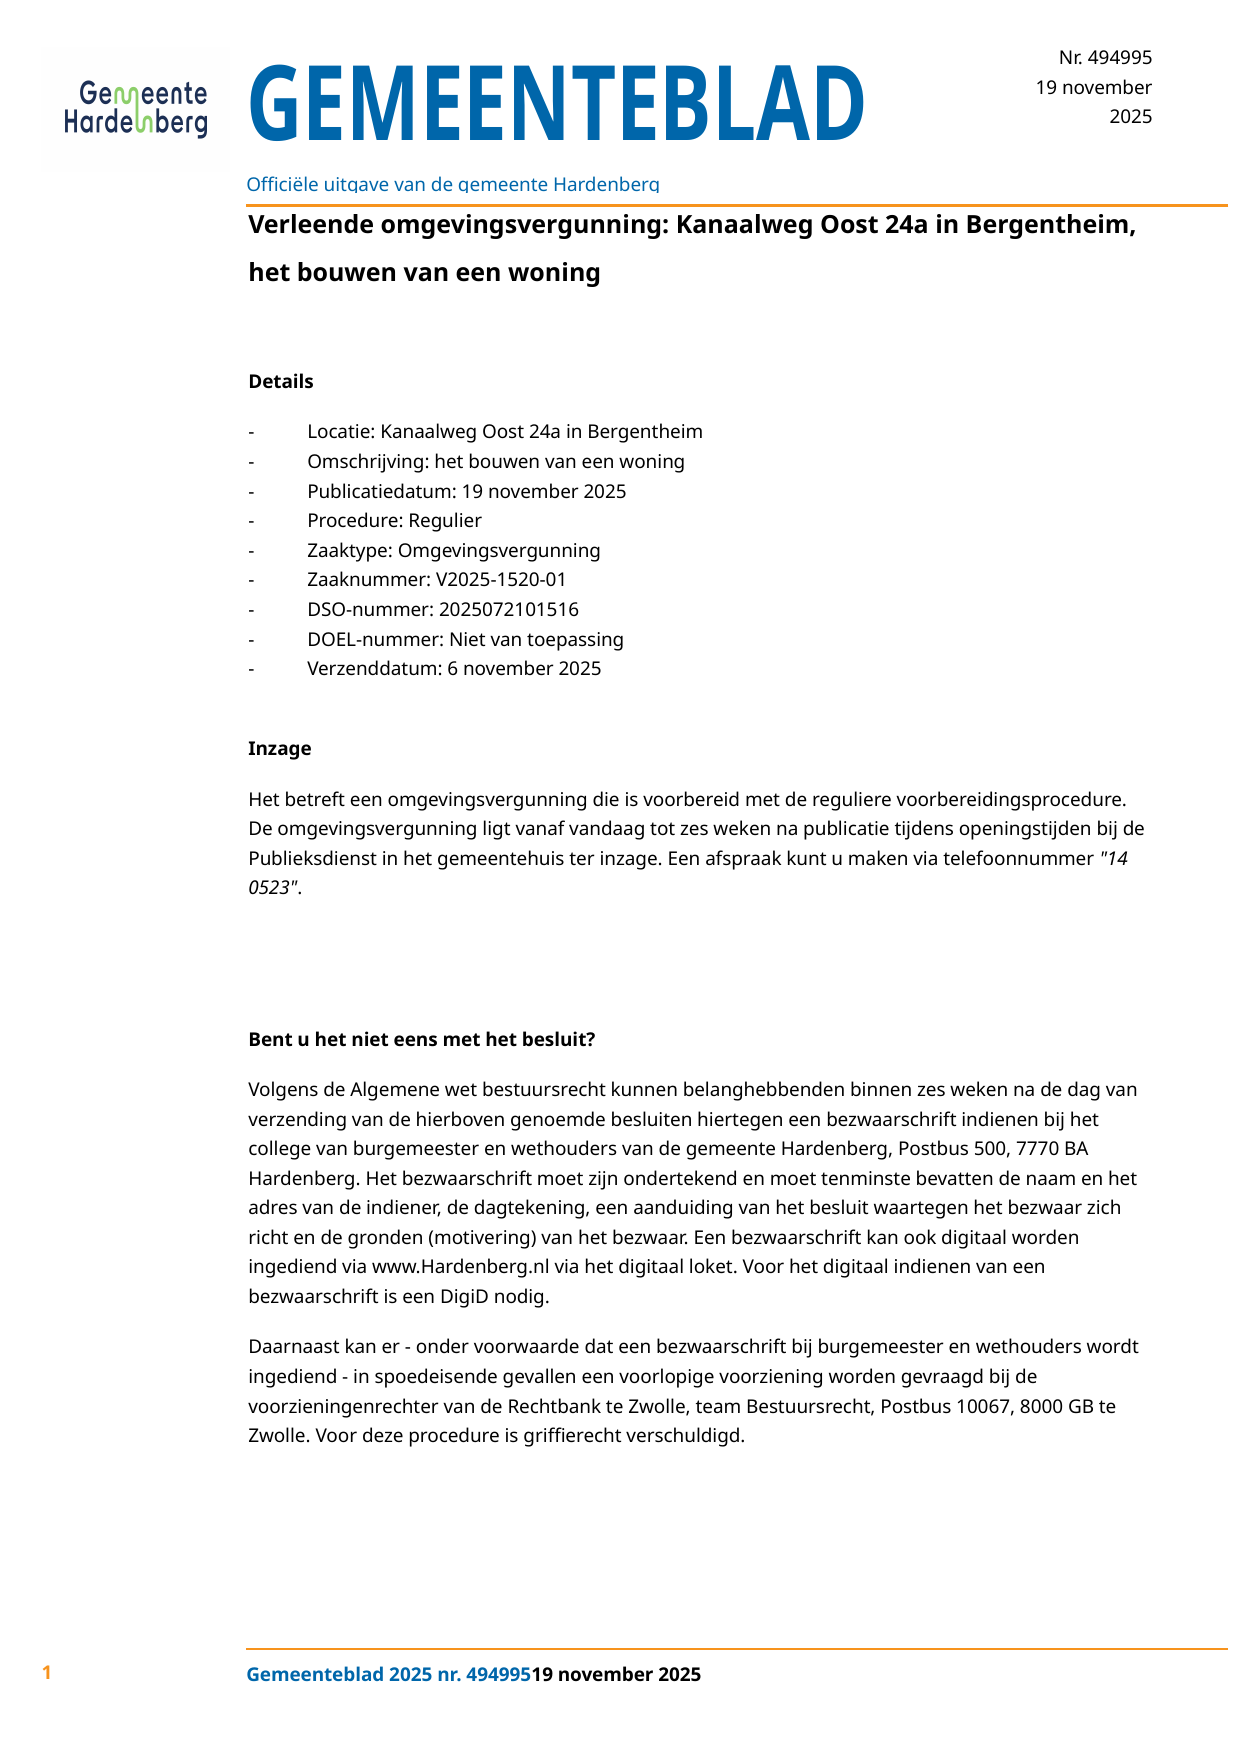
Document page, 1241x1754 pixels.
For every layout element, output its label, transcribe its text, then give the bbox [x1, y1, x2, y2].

text Volgens de Algemene wet bestuursrecht kunnen belanghebbenden binnen zes weken na de dag van verzending van de hierboven genoemde besluiten hiertegen een bezwaarschrift indienen bij het college van burgemeester en wethouders van de gemeente Hardenberg, Postbus 500, 7770 BA Hardenberg. Het bezwaarschrift moet zijn ondertekend en moet tenminste bevatten de naam en het adres van de indiener, de dagtekening, een aanduiding van het besluit waartegen het bezwaar zich richt en de gronden (motivering) van het bezwaar. Een bezwaarschrift kan ook digitaal worden ingediend via www.Hardenberg.nl via het digitaal loket. Voor het digitaal indienen van een bezwaarschrift is een DigiD nodig. [248, 1076, 1152, 1309]
text Het betreft een omgevingsvergunning die is voorbereid met de reguliere voorbereidingsprocedure. De omgevingsvergunning ligt vanaf vandaag tot zes weken na publicatie tijdens openingstijden bij de Publieksdienst in het gemeentehuis ter inzage. Een afspraak kunt u maken via telefoonnummer "14 0523". [248, 786, 1152, 900]
text Bent u het niet eens met het besluit? [248, 1026, 1152, 1052]
list Omschrijving: het bouwen van een woning [248, 448, 1152, 474]
list Verzenddatum: 6 november 2025 [248, 655, 1152, 681]
list Procedure: Regulier [248, 507, 1152, 533]
list DOEL-nummer: Niet van toepassing [248, 626, 1152, 652]
picture [41, 47, 231, 172]
list Zaaktype: Omgevingsvergunning [248, 537, 1152, 563]
list Locatie: Kanaalweg Oost 24a in Bergentheim [248, 419, 1152, 444]
text Inzage [248, 735, 1152, 761]
text Details [248, 368, 1152, 394]
list Publicatiedatum: 19 november 2025 [248, 478, 1152, 504]
list Zaaknummer: V2025-1520-01 [248, 567, 1152, 592]
text Daarnaast kan er - onder voorwaarde dat een bezwaarschrift bij burgemeester en wethouders wordt ingediend - in spoedeisende gevallen een voorlopige voorziening worden gevraagd bij de voorzieningenrechter van de Rechtbank te Zwolle, team Bestuursrecht, Postbus 10067, 8000 GB te Zwolle. Voor deze procedure is griffierecht verschuldigd. [248, 1334, 1152, 1448]
text Verleende omgevingsvergunning: Kanaalweg Oost 24a in Bergentheim, het bouwen van een woning [248, 207, 1152, 288]
list DSO-nummer: 2025072101516 [248, 596, 1152, 622]
